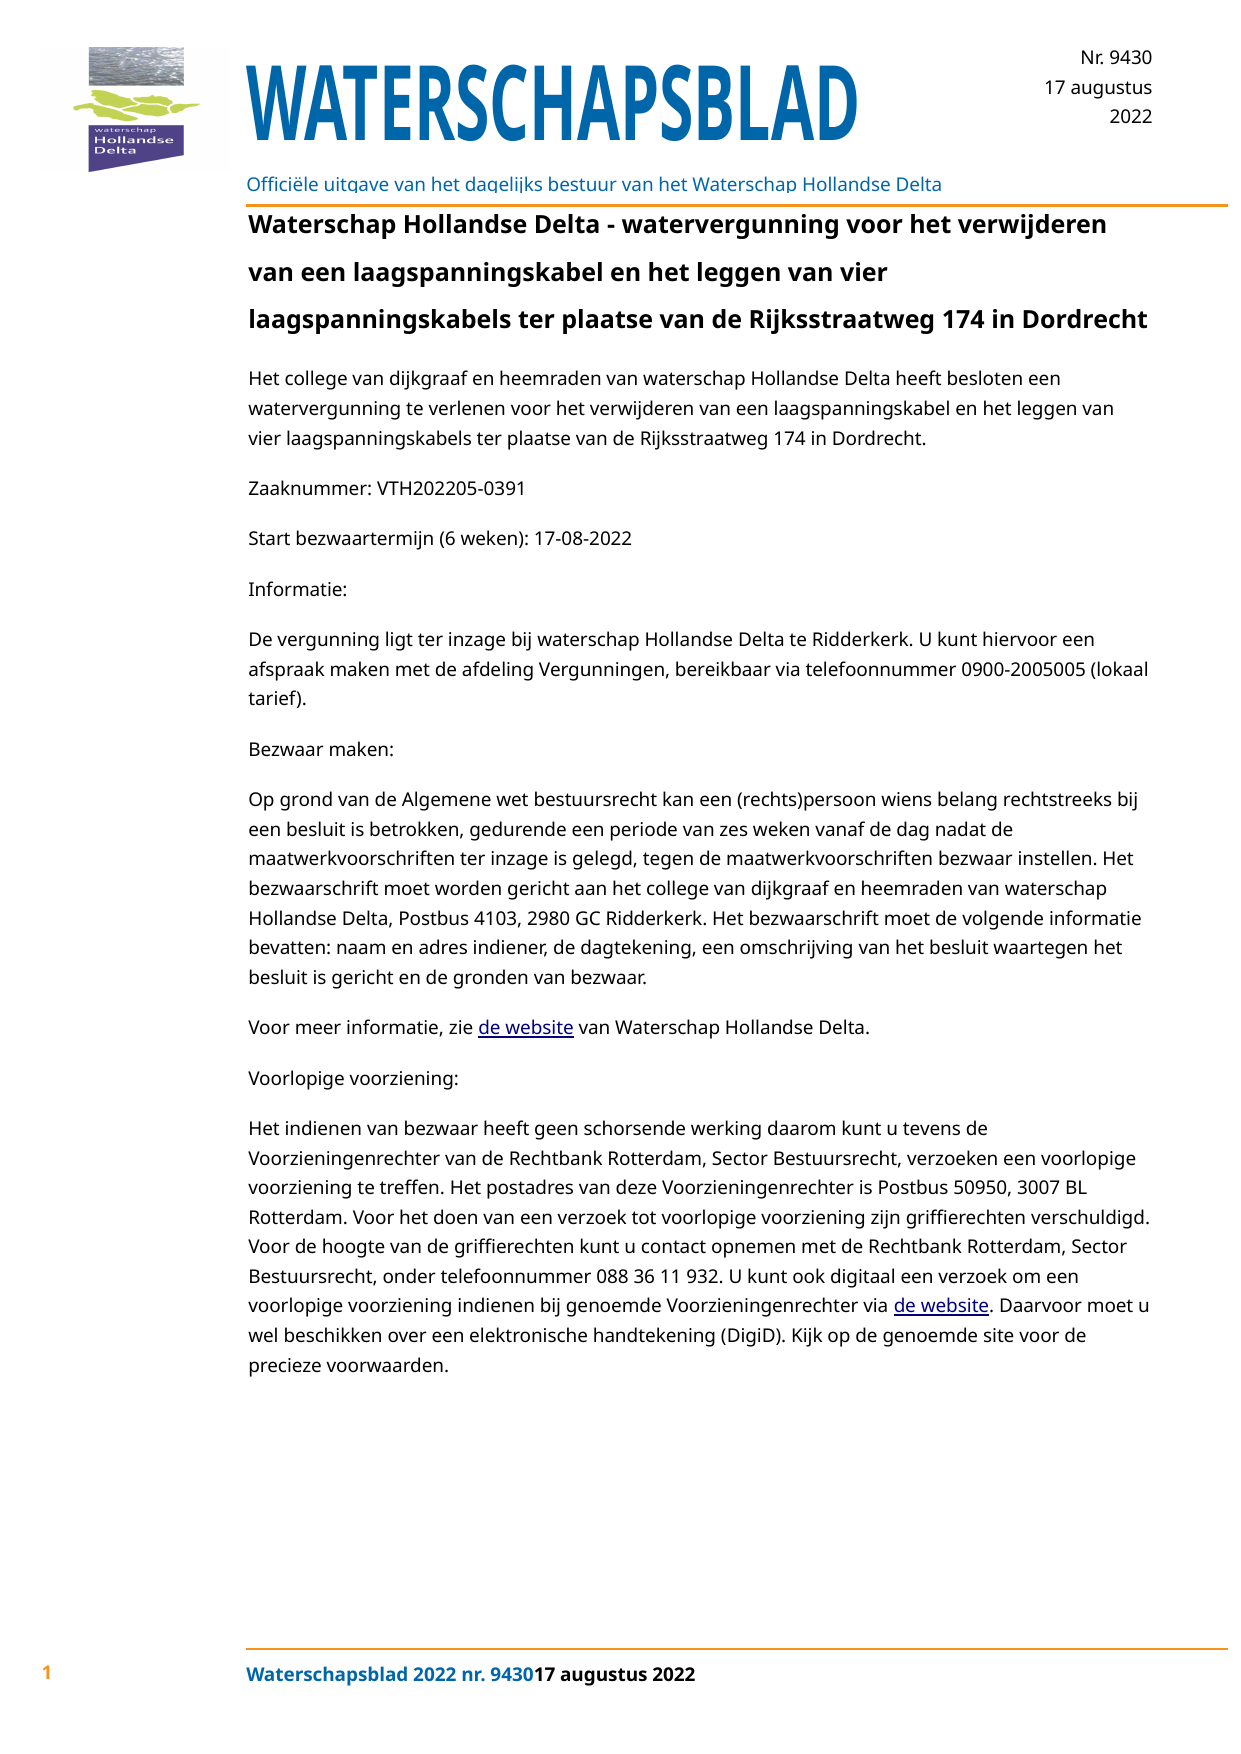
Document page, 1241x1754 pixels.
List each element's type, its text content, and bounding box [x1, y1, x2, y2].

text Het college van dijkgraaf en heemraden van waterschap Hollandse Delta heeft besloten een watervergunning te verlenen voor het verwijderen van een laagspanningskabel en het leggen van vier laagspanningskabels ter plaatse van de Rijksstraatweg 174 in Dordrecht. [248, 366, 1152, 450]
text Start bezwaartermijn (6 weken): 17-08-2022 [248, 526, 1152, 551]
text Op grond van de Algemene wet bestuursrecht kan een (rechts)persoon wiens belang rechtstreeks bij een besluit is betrokken, gedurende een periode van zes weken vanaf de dag nadat de maatwerkvoorschriften ter inzage is gelegd, tegen de maatwerkvoorschriften bezwaar instellen. Het bezwaarschrift moet worden gericht aan het college van dijkgraaf en heemraden van waterschap Hollandse Delta, Postbus 4103, 2980 GC Ridderkerk. Het bezwaarschrift moet de volgende informatie bevatten: naam en adres indiener, de dagtekening, een omschrijving van het besluit waartegen het besluit is gericht en de gronden van bezwaar. [248, 786, 1152, 989]
text Waterschap Hollandse Delta - watervergunning voor het verwijderen van een laagspanningskabel en het leggen van vier laagspanningskabels ter plaatse van de Rijksstraatweg 174 in Dordrecht [248, 207, 1152, 336]
text Het indienen van bezwaar heeft geen schorsende werking daarom kunt u tevens de Voorzieningenrechter van de Rechtbank Rotterdam, Sector Bestuursrecht, verzoeken een voorlopige voorziening te treffen. Het postadres van deze Voorzieningenrechter is Postbus 50950, 3007 BL Rotterdam. Voor het doen van een verzoek tot voorlopige voorziening zijn griffierechten verschuldigd. Voor de hoogte van de griffierechten kunt u contact opnemen met de Rechtbank Rotterdam, Sector Bestuursrecht, onder telefoonnummer 088 36 11 932. U kunt ook digitaal een verzoek om een voorlopige voorziening indienen bij genoemde Voorzieningenrechter via de website. Daarvoor moet u wel beschikken over een elektronische handtekening (DigiD). Kijk op de genoemde site voor de precieze voorwaarden. [248, 1115, 1152, 1377]
text Bezwaar maken: [248, 736, 1152, 762]
picture [41, 47, 231, 172]
text De vergunning ligt ter inzage bij waterschap Hollandse Delta te Ridderkerk. U kunt hiervoor een afspraak maken met de afdeling Vergunningen, bereikbaar via telefoonnummer 0900-2005005 (lokaal tarief). [248, 626, 1152, 711]
text Voor meer informatie, zie de website van Waterschap Hollandse Delta. [248, 1014, 1152, 1040]
text Zaaknummer: VTH202205-0391 [248, 475, 1152, 501]
text Informatie: [248, 576, 1152, 602]
text Voorlopige voorziening: [248, 1065, 1152, 1090]
